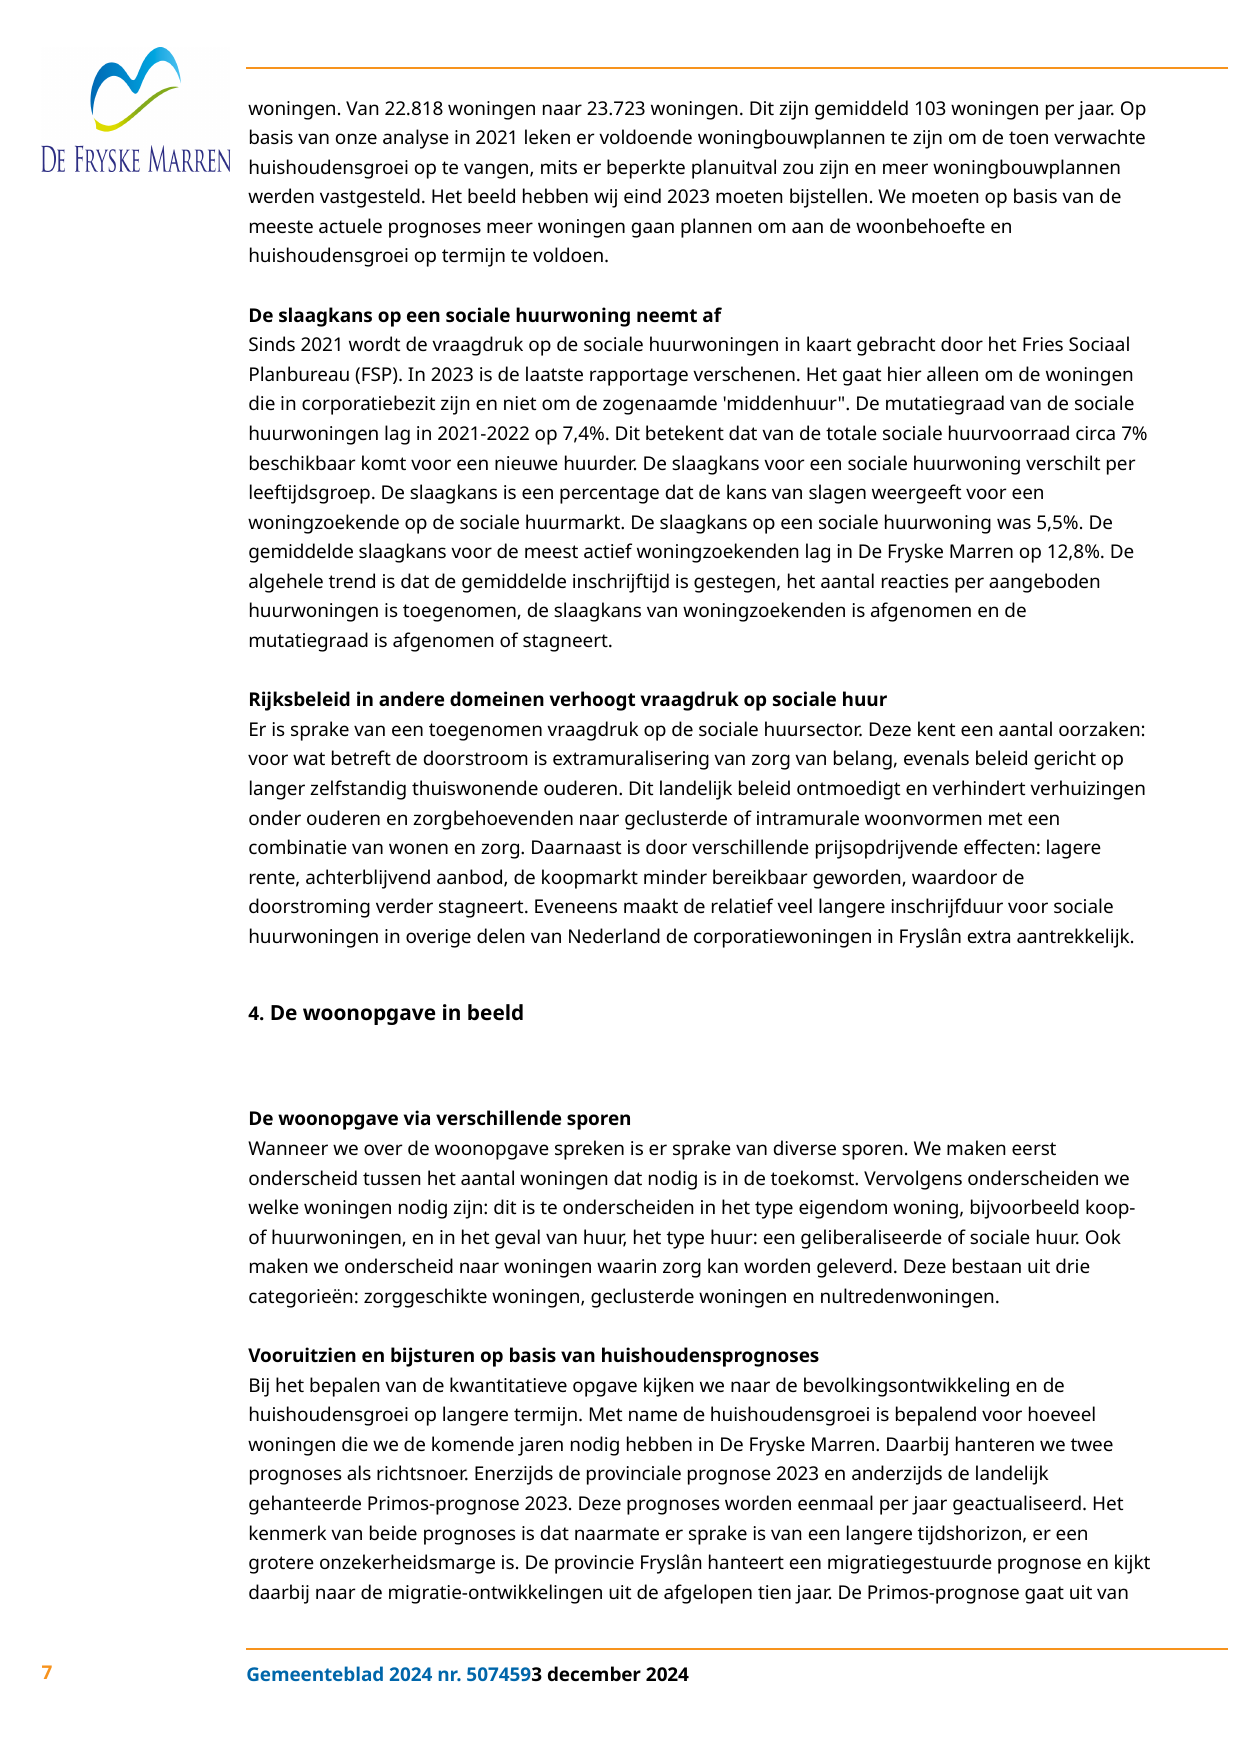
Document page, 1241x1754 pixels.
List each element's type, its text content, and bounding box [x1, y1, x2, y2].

text Wanneer we over de woonopgave spreken is er sprake van diverse sporen. We maken eerst onderscheid tussen het aantal woningen dat nodig is in de toekomst. Vervolgens onderscheiden we welke woningen nodig zijn: dit is te onderscheiden in het type eigendom woning, bijvoorbeeld koop- of huurwoningen, en in het geval van huur, het type huur: een geliberaliseerde of sociale huur. Ook maken we onderscheid naar woningen waarin zorg kan worden geleverd. Deze bestaan uit drie categorieën: zorggeschikte woningen, geclusterde woningen en nultredenwoningen. [248, 1135, 1152, 1309]
text De slaagkans op een sociale huurwoning neemt af [248, 302, 1152, 328]
text De woonopgave via verschillende sporen [248, 1106, 1152, 1131]
picture [41, 47, 231, 172]
text Rijksbeleid in andere domeinen verhoogt vraagdruk op sociale huur [248, 686, 1152, 712]
text 4. De woonopgave in beeld [248, 998, 1152, 1027]
text Vooruitzien en bijsturen op basis van huishoudensprognoses [248, 1342, 1152, 1368]
text Bij het bepalen van de kwantitatieve opgave kijken we naar de bevolkingsontwikkeling en de huishoudensgroei op langere termijn. Met name de huishoudensgroei is bepalend voor hoeveel woningen die we de komende jaren nodig hebben in De Fryske Marren. Daarbij hanteren we twee prognoses als richtsnoer. Enerzijds de provinciale prognose 2023 en anderzijds de landelijk gehanteerde Primos-prognose 2023. Deze prognoses worden eenmaal per jaar geactualiseerd. Het kenmerk van beide prognoses is dat naarmate er sprake is van een langere tijdshorizon, er een grotere onzekerheidsmarge is. De provincie Fryslân hanteert een migratiegestuurde prognose en kijkt daarbij naar de migratie-ontwikkelingen uit de afgelopen tien jaar. De Primos-prognose gaat uit van [248, 1372, 1152, 1605]
text woningen. Van 22.818 woningen naar 23.723 woningen. Dit zijn gemiddeld 103 woningen per jaar. Op basis van onze analyse in 2021 leken er voldoende woningbouwplannen te zijn om de toen verwachte huishoudensgroei op te vangen, mits er beperkte planuitval zou zijn en meer woningbouwplannen werden vastgesteld. Het beeld hebben wij eind 2023 moeten bijstellen. We moeten op basis van de meeste actuele prognoses meer woningen gaan plannen om aan de woonbehoefte en huishoudensgroei op termijn te voldoen. [248, 95, 1152, 268]
text Er is sprake van een toegenomen vraagdruk op de sociale huursector. Deze kent een aantal oorzaken: voor wat betreft de doorstroom is extramuralisering van zorg van belang, evenals beleid gericht op langer zelfstandig thuiswonende ouderen. Dit landelijk beleid ontmoedigt en verhindert verhuizingen onder ouderen en zorgbehoevenden naar geclusterde of intramurale woonvormen met een combinatie van wonen en zorg. Daarnaast is door verschillende prijsopdrijvende effecten: lagere rente, achterblijvend aanbod, de koopmarkt minder bereikbaar geworden, waardoor de doorstroming verder stagneert. Eveneens maakt de relatief veel langere inschrijfduur voor sociale huurwoningen in overige delen van Nederland de corporatiewoningen in Fryslân extra aantrekkelijk. [248, 716, 1152, 949]
text Sinds 2021 wordt de vraagdruk op de sociale huurwoningen in kaart gebracht door het Fries Sociaal Planbureau (FSP). In 2023 is de laatste rapportage verschenen. Het gaat hier alleen om de woningen die in corporatiebezit zijn en niet om de zogenaamde 'middenhuur". De mutatiegraad van de sociale huurwoningen lag in 2021-2022 op 7,4%. Dit betekent dat van de totale sociale huurvoorraad circa 7% beschikbaar komt voor een nieuwe huurder. De slaagkans voor een sociale huurwoning verschilt per leeftijdsgroep. De slaagkans is een percentage dat de kans van slagen weergeeft voor een woningzoekende op de sociale huurmarkt. De slaagkans op een sociale huurwoning was 5,5%. De gemiddelde slaagkans voor de meest actief woningzoekenden lag in De Fryske Marren op 12,8%. De algehele trend is dat de gemiddelde inschrijftijd is gestegen, het aantal reacties per aangeboden huurwoningen is toegenomen, de slaagkans van woningzoekenden is afgenomen en de mutatiegraad is afgenomen of stagneert. [248, 331, 1152, 653]
